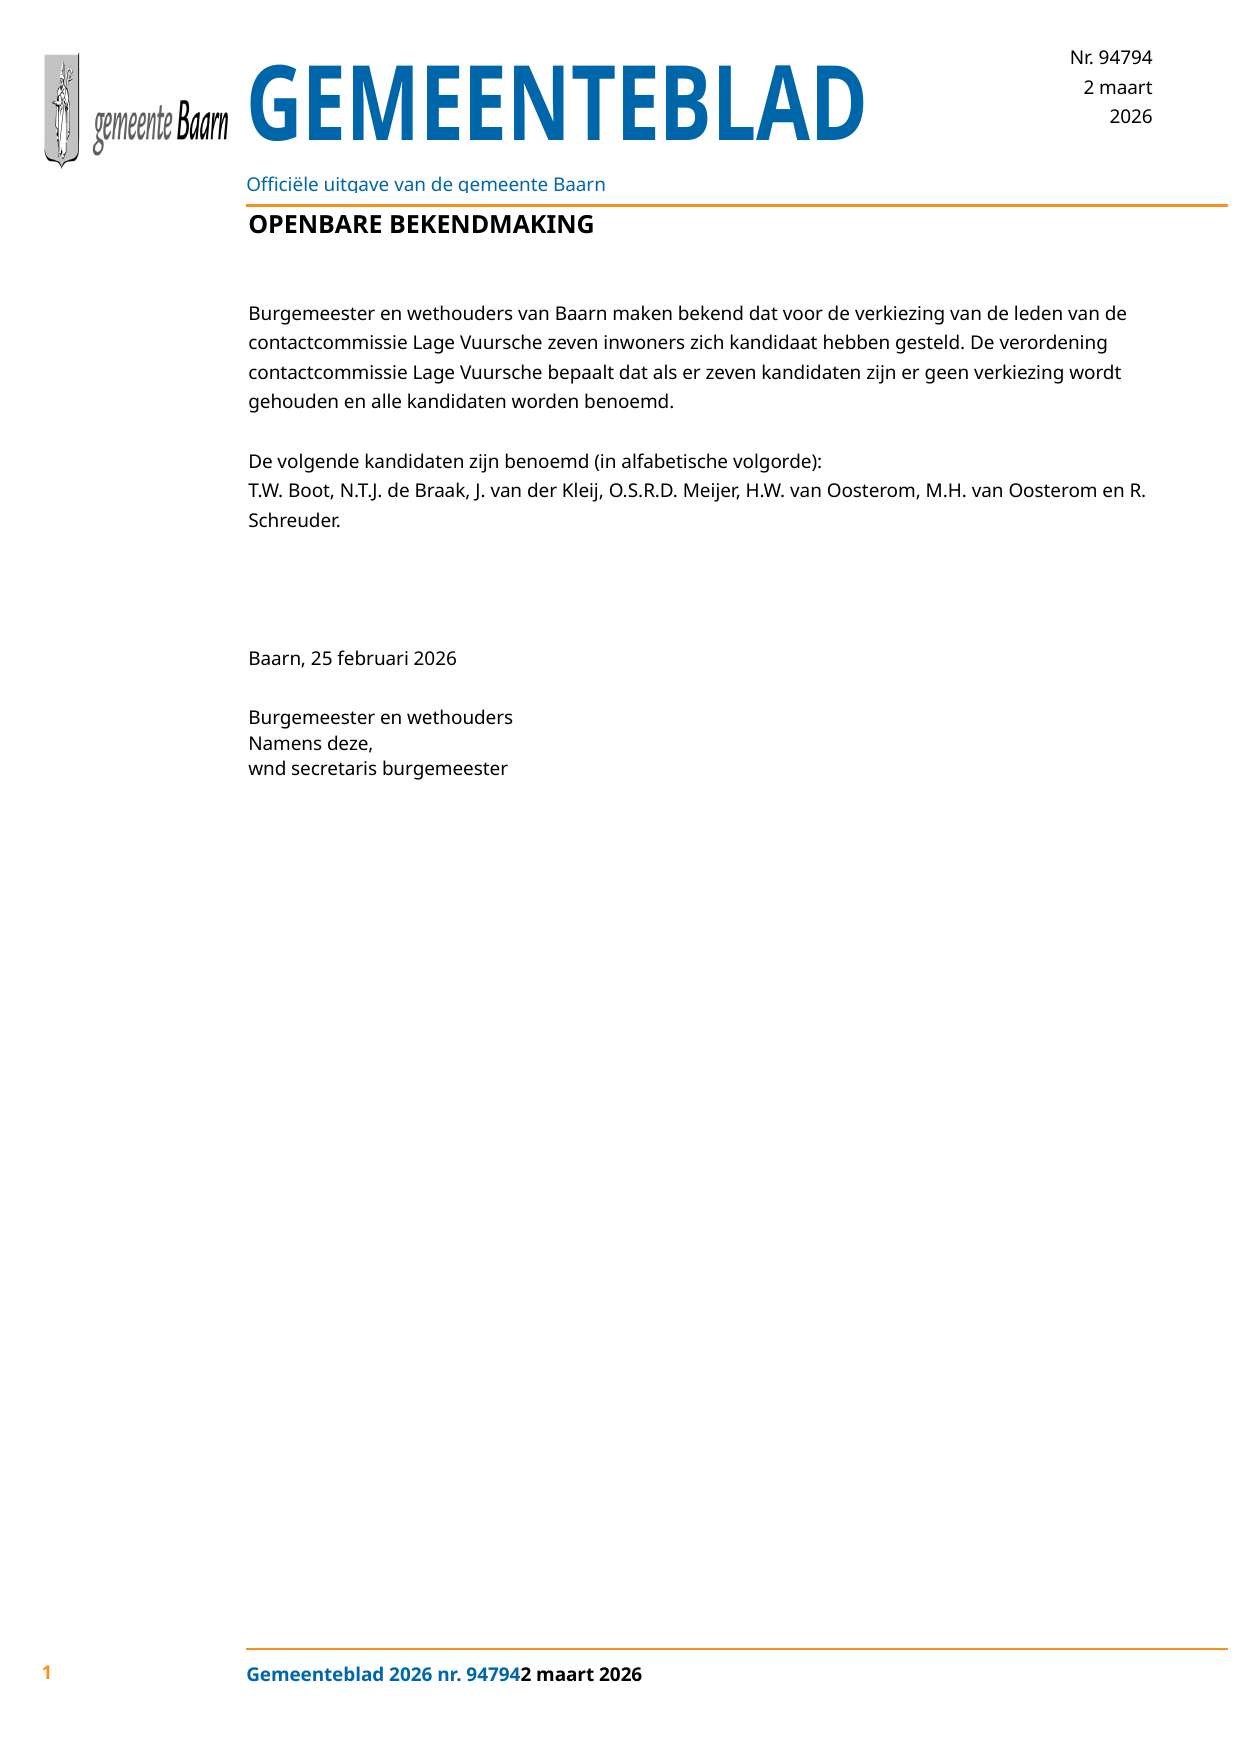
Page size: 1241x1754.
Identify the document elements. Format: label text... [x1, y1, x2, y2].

text Burgemeester en wethouders van Baarn maken bekend dat voor de verkiezing van de leden van de contactcommissie Lage Vuursche zeven inwoners zich kandidaat hebben gesteld. De verordening contactcommissie Lage Vuursche bepaalt dat als er zeven kandidaten zijn er geen verkiezing wordt gehouden en alle kandidaten worden benoemd. [248, 300, 1152, 414]
text Baarn, 25 februari 2026 [248, 645, 1152, 671]
text Namens deze, [248, 730, 1152, 756]
text OPENBARE BEKENDMAKING [248, 207, 1152, 241]
text Burgemeester en wethouders [248, 704, 1152, 730]
text T.W. Boot, N.T.J. de Braak, J. van der Kleij, O.S.R.D. Meijer, H.W. van Oosterom, M.H. van Oosterom en R. Schreuder. [248, 477, 1152, 533]
text wnd secretaris burgemeester [248, 756, 1152, 781]
text De volgende kandidaten zijn benoemd (in alfabetische volgorde): [248, 448, 1152, 473]
picture [41, 47, 231, 172]
